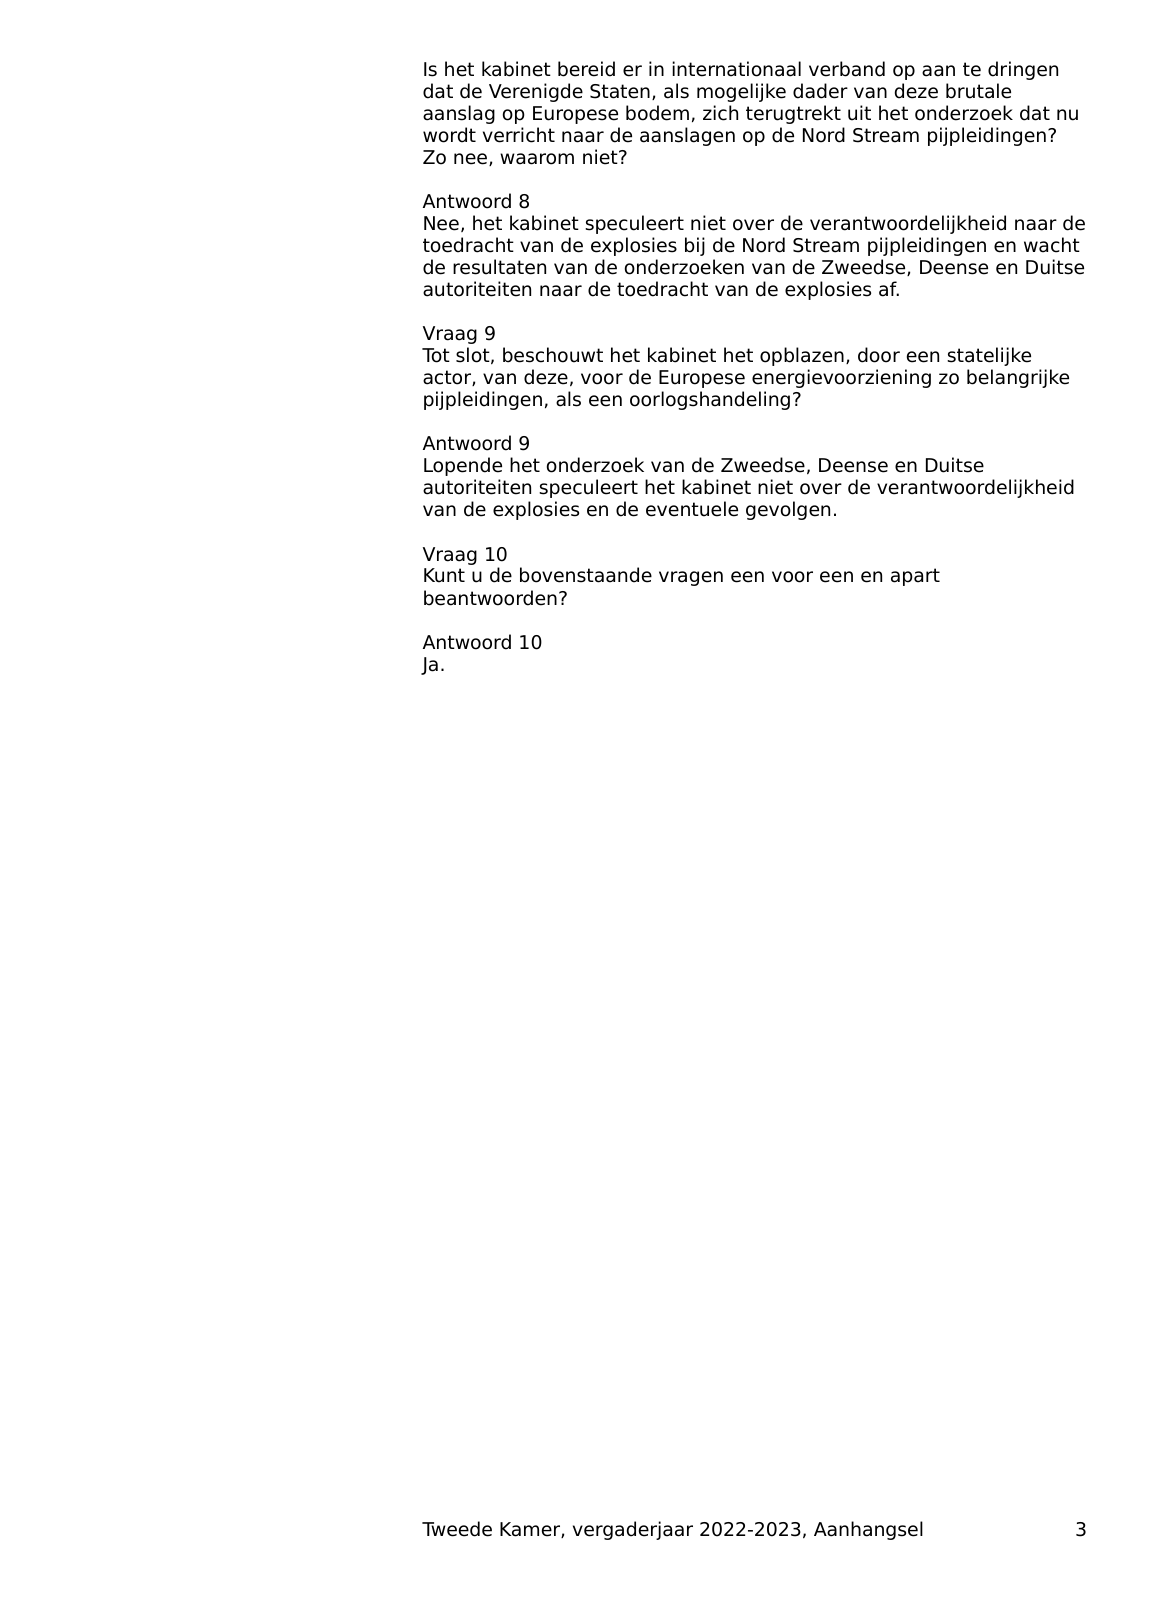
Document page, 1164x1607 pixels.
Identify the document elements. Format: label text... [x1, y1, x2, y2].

text Antwoord 10 [422, 632, 1087, 653]
text Antwoord 8 [422, 191, 1087, 213]
text Kunt u de bovenstaande vragen een voor een en apart beantwoorden? [422, 565, 1087, 609]
text Lopende het onderzoek van de Zweedse, Deense en Duitse autoriteiten speculeert het kabinet niet over de verantwoordelijkheid van de explosies en de eventuele gevolgen. [422, 455, 1087, 521]
text Vraag 10 [422, 543, 1087, 565]
text Ja. [422, 653, 1087, 676]
text Nee, het kabinet speculeert niet over de verantwoordelijkheid naar de toedracht van de explosies bij de Nord Stream pijpleidingen en wacht de resultaten van de onderzoeken van de Zweedse, Deense en Duitse autoriteiten naar de toedracht van de explosies af. [422, 213, 1087, 301]
text Antwoord 9 [422, 433, 1087, 455]
text Tot slot, beschouwt het kabinet het opblazen, door een statelijke actor, van deze, voor de Europese energievoorziening zo belangrijke pijpleidingen, als een oorlogshandeling? [422, 345, 1087, 411]
text Is het kabinet bereid er in internationaal verband op aan te dringen dat de Verenigde Staten, als mogelijke dader van deze brutale aanslag op Europese bodem, zich terugtrekt uit het onderzoek dat nu wordt verricht naar de aanslagen op de Nord Stream pijpleidingen? Zo nee, waarom niet? [422, 59, 1087, 169]
text Vraag 9 [422, 323, 1087, 345]
